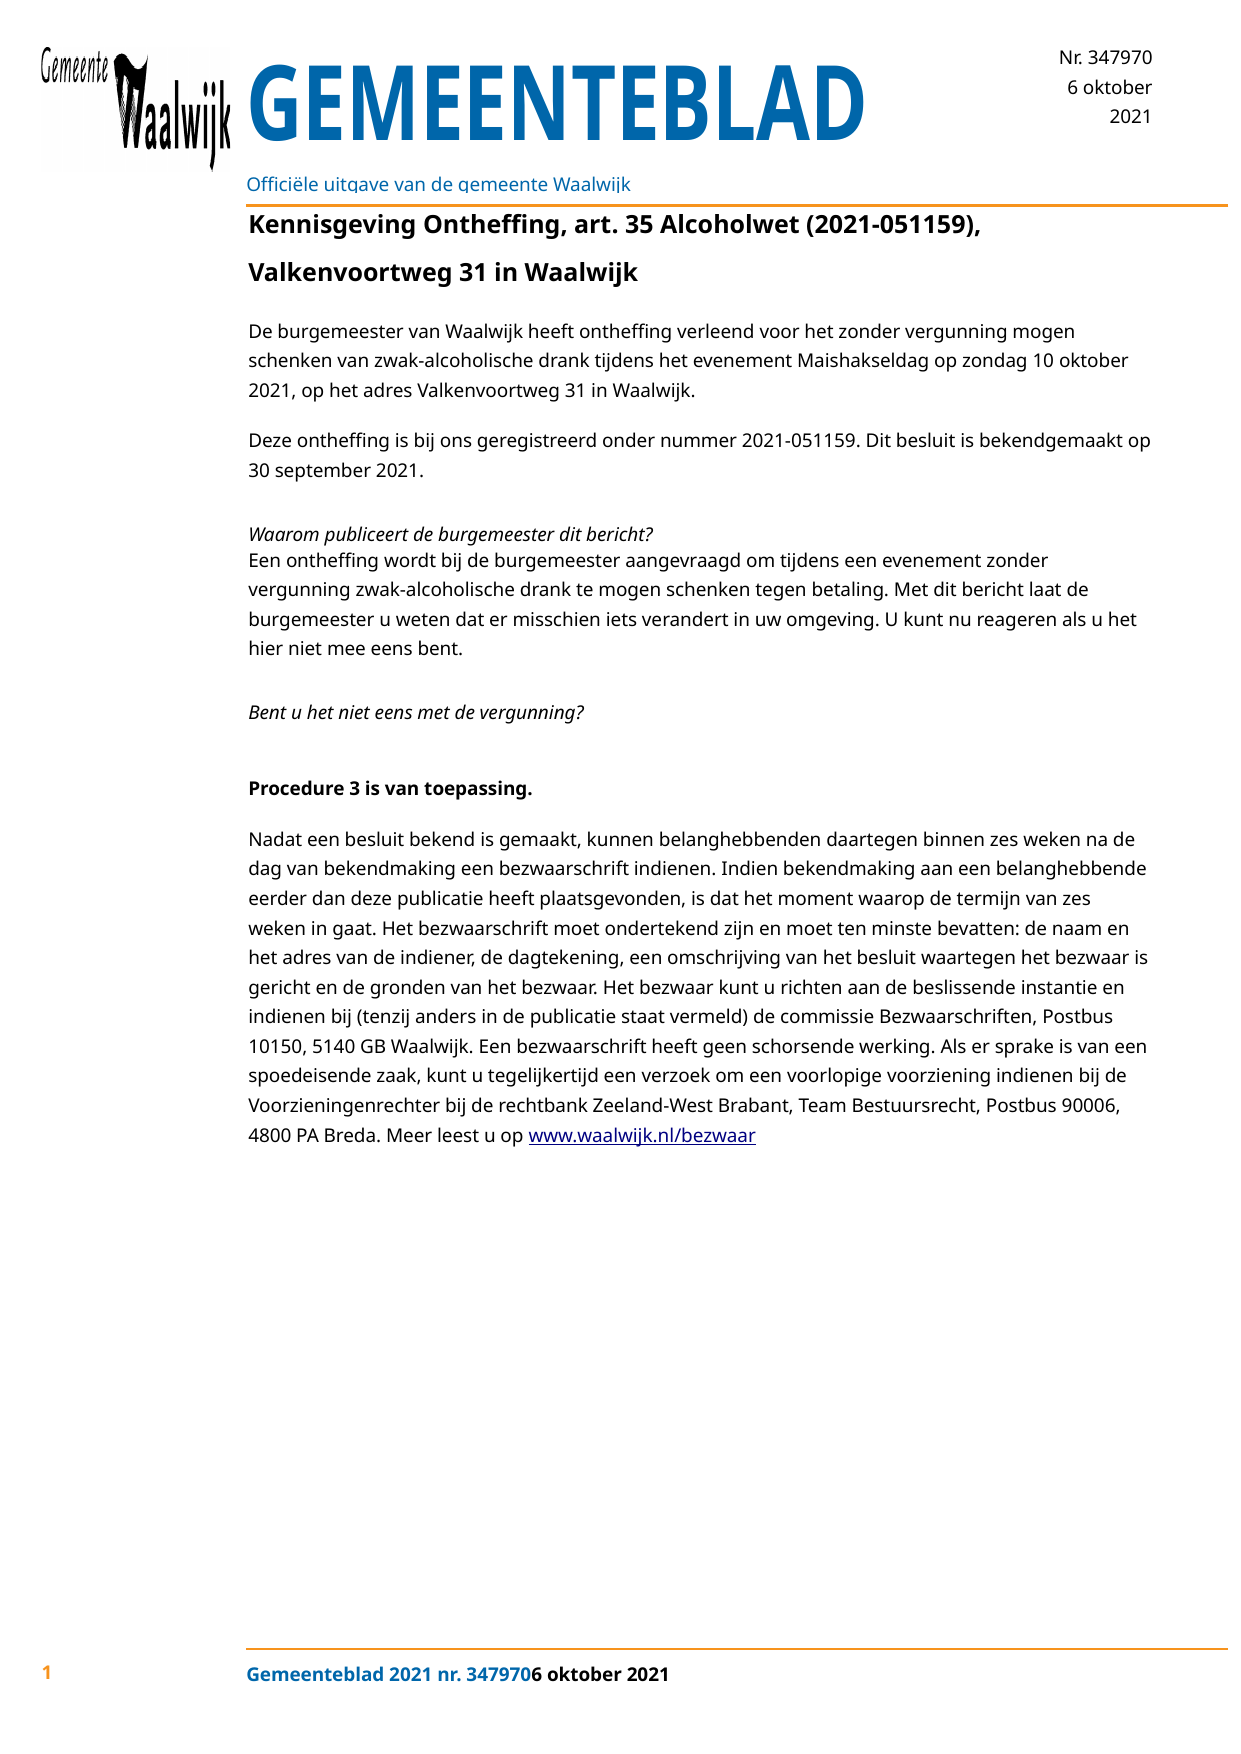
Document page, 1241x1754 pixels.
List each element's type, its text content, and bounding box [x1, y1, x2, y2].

text Kennisgeving Ontheffing, art. 35 Alcoholwet (2021-051159), Valkenvoortweg 31 in Waalwijk [248, 207, 1152, 288]
text Deze ontheffing is bij ons geregistreerd onder nummer 2021-051159. Dit besluit is bekendgemaakt op 30 september 2021. [248, 427, 1152, 483]
text De burgemeester van Waalwijk heeft ontheffing verleend voor het zonder vergunning mogen schenken van zwak-alcoholische drank tijdens het evenement Maishakseldag op zondag 10 oktober 2021, op het adres Valkenvoortweg 31 in Waalwijk. [248, 318, 1152, 403]
text Procedure 3 is van toepassing. [248, 776, 1152, 801]
picture [41, 47, 231, 172]
text Waarom publiceert de burgemeester dit bericht? [248, 521, 1152, 547]
text Nadat een besluit bekend is gemaakt, kunnen belanghebbenden daartegen binnen zes weken na de dag van bekendmaking een bezwaarschrift indienen. Indien bekendmaking aan een belanghebbende eerder dan deze publicatie heeft plaatsgevonden, is dat het moment waarop de termijn van zes weken in gaat. Het bezwaarschrift moet ondertekend zijn en moet ten minste bevatten: de naam en het adres van de indiener, de dagtekening, een omschrijving van het besluit waartegen het bezwaar is gericht en de gronden van het bezwaar. Het bezwaar kunt u richten aan de beslissende instantie en indienen bij (tenzij anders in de publicatie staat vermeld) de commissie Bezwaarschriften, Postbus 10150, 5140 GB Waalwijk. Een bezwaarschrift heeft geen schorsende werking. Als er sprake is van een spoedeisende zaak, kunt u tegelijkertijd een verzoek om een voorlopige voorziening indienen bij de Voorzieningenrechter bij de rechtbank Zeeland-West Brabant, Team Bestuursrecht, Postbus 90006, 4800 PA Breda. Meer leest u op www.waalwijk.nl/bezwaar [248, 826, 1152, 1148]
text Bent u het niet eens met de vergunning? [248, 699, 1152, 725]
text Een ontheffing wordt bij de burgemeester aangevraagd om tijdens een evenement zonder vergunning zwak-alcoholische drank te mogen schenken tegen betaling. Met dit bericht laat de burgemeester u weten dat er misschien iets verandert in uw omgeving. U kunt nu reageren als u het hier niet mee eens bent. [248, 547, 1152, 661]
